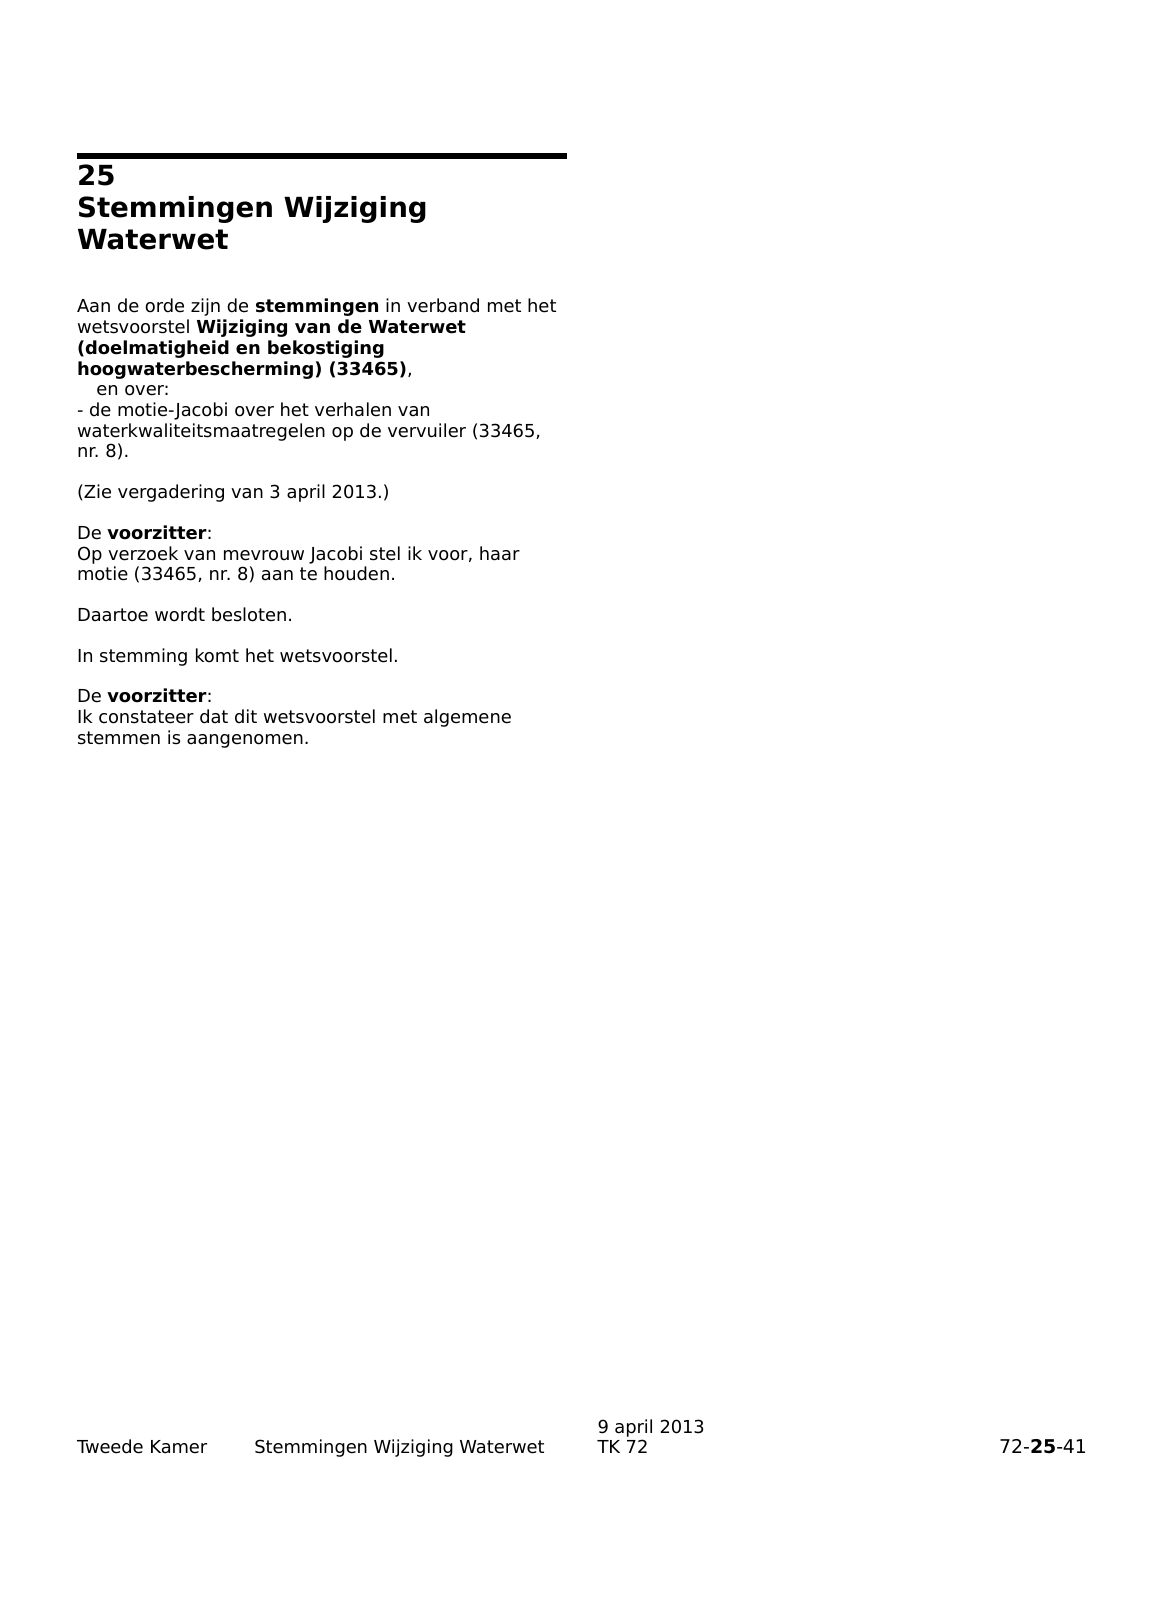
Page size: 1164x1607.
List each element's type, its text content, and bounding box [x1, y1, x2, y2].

title 25 Stemmingen Wijziging Waterwet [77, 159, 567, 256]
text Op verzoek van mevrouw Jacobi stel ik voor, haar motie (33465, nr. 8) aan te houden. [77, 543, 567, 585]
text en over: [77, 379, 567, 400]
text De voorzitter: [77, 523, 567, 543]
text (Zie vergadering van 3 april 2013.) [77, 482, 567, 503]
text De voorzitter: [77, 686, 567, 707]
text Ik constateer dat dit wetsvoorstel met algemene stemmen is aangenomen. [77, 707, 567, 748]
text Daartoe wordt besloten. [77, 605, 567, 626]
text - de motie-Jacobi over het verhalen van waterkwaliteitsmaatregelen op de vervuiler (33465, nr. 8). [77, 400, 567, 462]
text In stemming komt het wetsvoorstel. [77, 646, 567, 666]
text Aan de orde zijn de stemmingen in verband met het wetsvoorstel Wijziging van de Waterwet (doelmatigheid en bekostiging hoogwaterbescherming) (33465), [77, 296, 567, 379]
